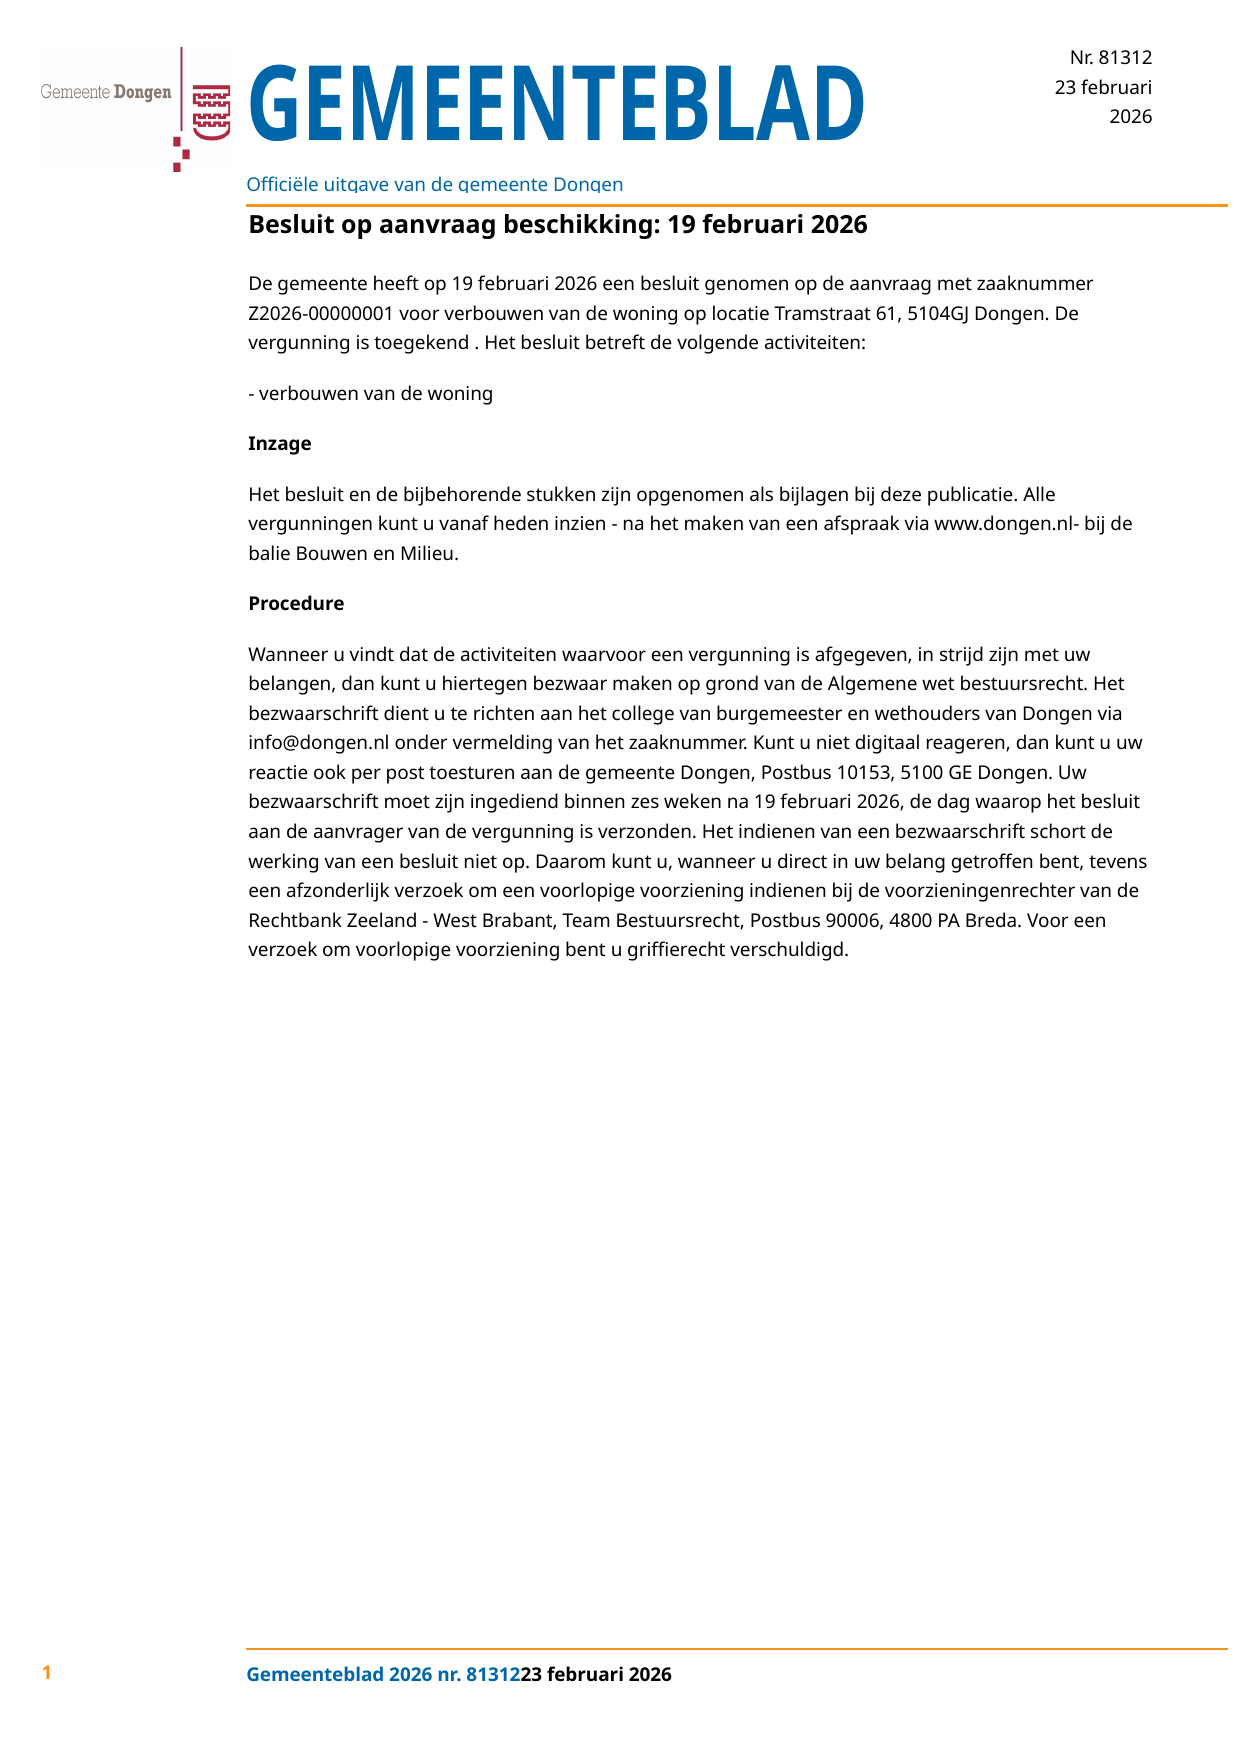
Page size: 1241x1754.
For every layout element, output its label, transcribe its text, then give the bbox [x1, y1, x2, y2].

text Wanneer u vindt dat de activiteiten waarvoor een vergunning is afgegeven, in strijd zijn met uw belangen, dan kunt u hiertegen bezwaar maken op grond van de Algemene wet bestuursrecht. Het bezwaarschrift dient u te richten aan het college van burgemeester en wethouders van Dongen via info@dongen.nl onder vermelding van het zaaknummer. Kunt u niet digitaal reageren, dan kunt u uw reactie ook per post toesturen aan de gemeente Dongen, Postbus 10153, 5100 GE Dongen. Uw bezwaarschrift moet zijn ingediend binnen zes weken na 19 februari 2026, de dag waarop het besluit aan de aanvrager van de vergunning is verzonden. Het indienen van een bezwaarschrift schort de werking van een besluit niet op. Daarom kunt u, wanneer u direct in uw belang getroffen bent, tevens een afzonderlijk verzoek om een voorlopige voorziening indienen bij de voorzieningenrechter van de Rechtbank Zeeland - West Brabant, Team Bestuursrecht, Postbus 90006, 4800 PA Breda. Voor een verzoek om voorlopige voorziening bent u griffierecht verschuldigd. [248, 641, 1152, 962]
text Procedure [248, 590, 1152, 616]
text - verbouwen van de woning [248, 380, 1152, 406]
text De gemeente heeft op 19 februari 2026 een besluit genomen op de aanvraag met zaaknummer Z2026-00000001 voor verbouwen van de woning op locatie Tramstraat 61, 5104GJ Dongen. De vergunning is toegekend . Het besluit betreft de volgende activiteiten: [248, 270, 1152, 355]
picture [41, 47, 231, 172]
text Het besluit en de bijbehorende stukken zijn opgenomen als bijlagen bij deze publicatie. Alle vergunningen kunt u vanaf heden inzien - na het maken van een afspraak via www.dongen.nl- bij de balie Bouwen en Milieu. [248, 481, 1152, 566]
text Inzage [248, 430, 1152, 456]
text Besluit op aanvraag beschikking: 19 februari 2026 [248, 207, 1152, 241]
